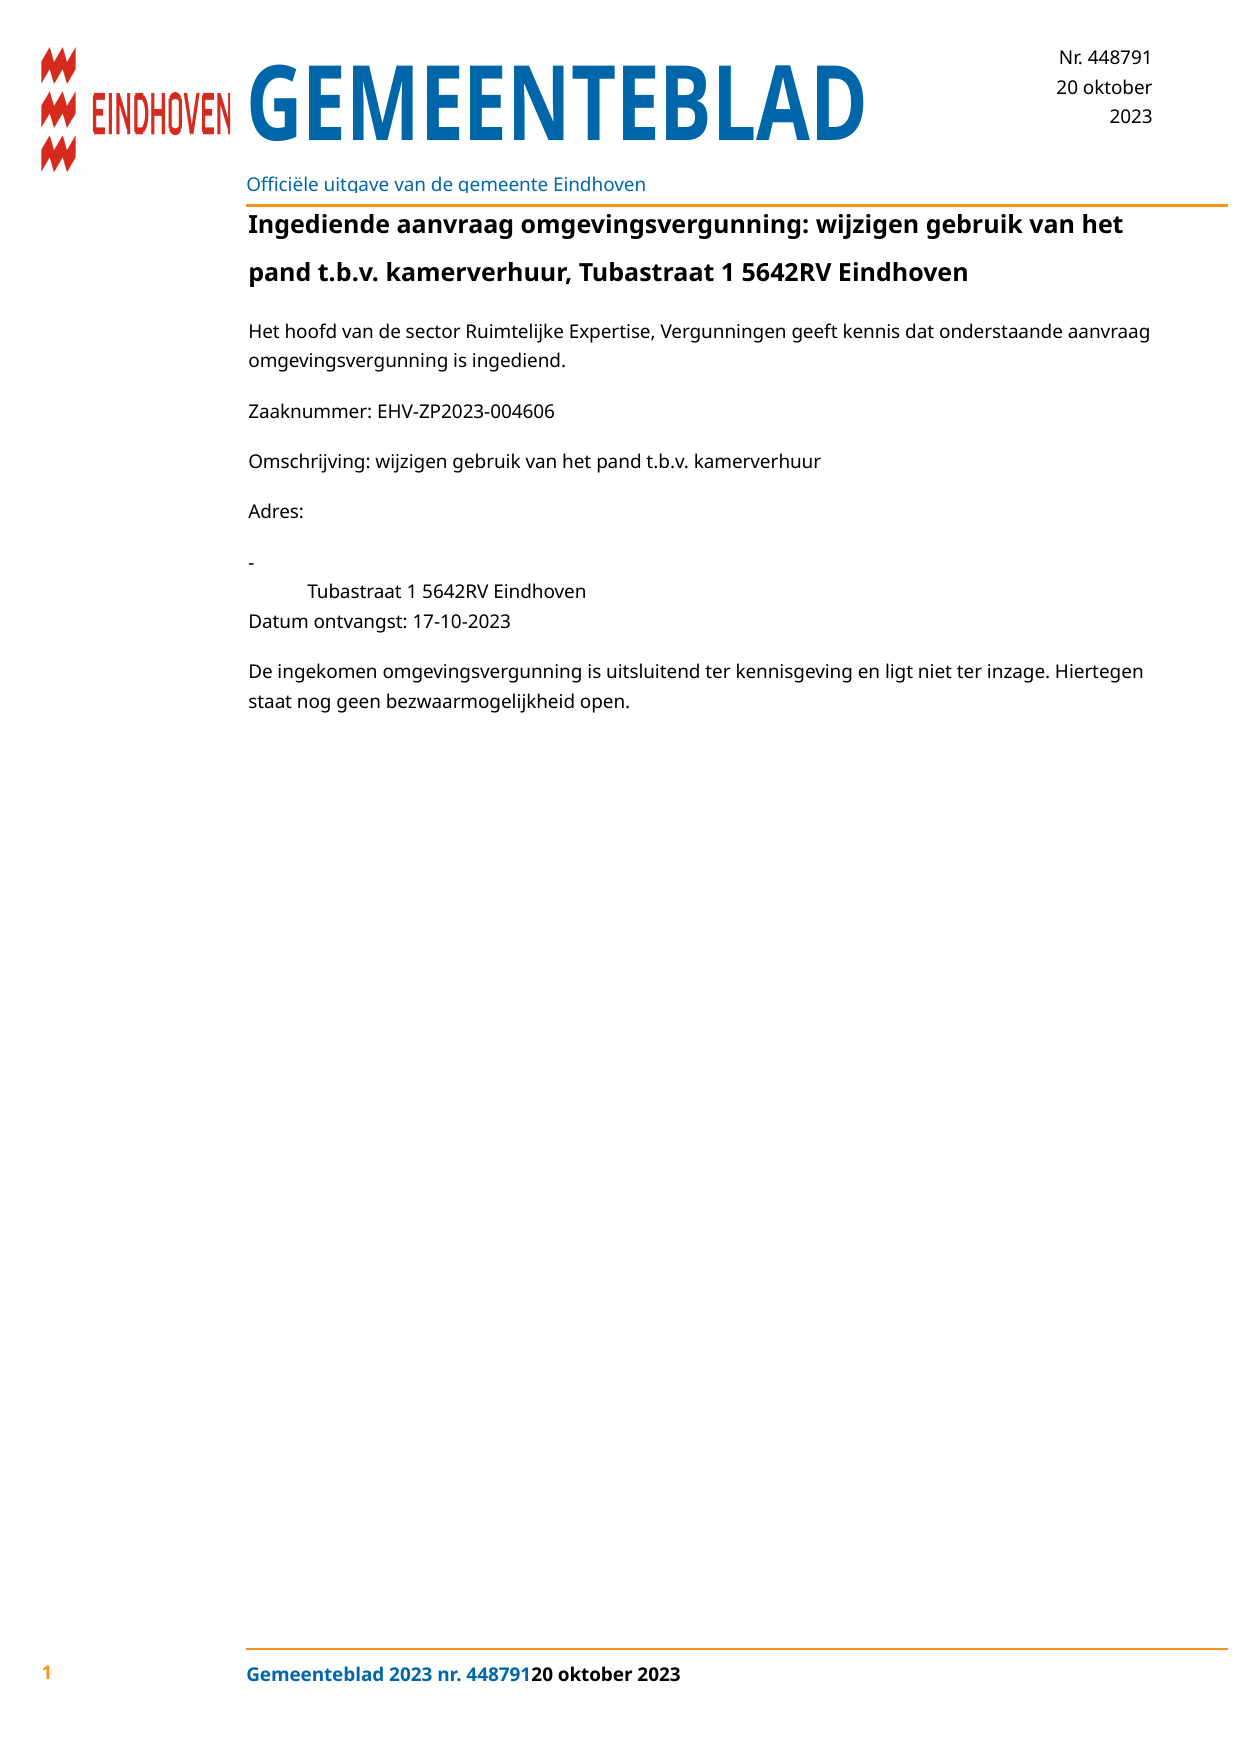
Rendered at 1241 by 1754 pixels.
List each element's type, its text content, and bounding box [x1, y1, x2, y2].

text Zaaknummer: EHV-ZP2023-004606 [248, 398, 1152, 424]
text Adres: [248, 499, 1152, 524]
text Omschrijving: wijzigen gebruik van het pand t.b.v. kamerverhuur [248, 448, 1152, 474]
text De ingekomen omgevingsvergunning is uitsluitend ter kennisgeving en ligt niet ter inzage. Hiertegen staat nog geen bezwaarmogelijkheid open. [248, 659, 1152, 714]
text Datum ontvangst: 17-10-2023 [248, 608, 1152, 634]
text Het hoofd van de sector Ruimtelijke Expertise, Vergunningen geeft kennis dat onderstaande aanvraag omgevingsvergunning is ingediend. [248, 318, 1152, 373]
text Ingediende aanvraag omgevingsvergunning: wijzigen gebruik van het pand t.b.v. kamerverhuur, Tubastraat 1 5642RV Eindhoven [248, 207, 1152, 288]
list Tubastraat 1 5642RV Eindhoven [248, 579, 1152, 604]
picture [41, 47, 231, 172]
